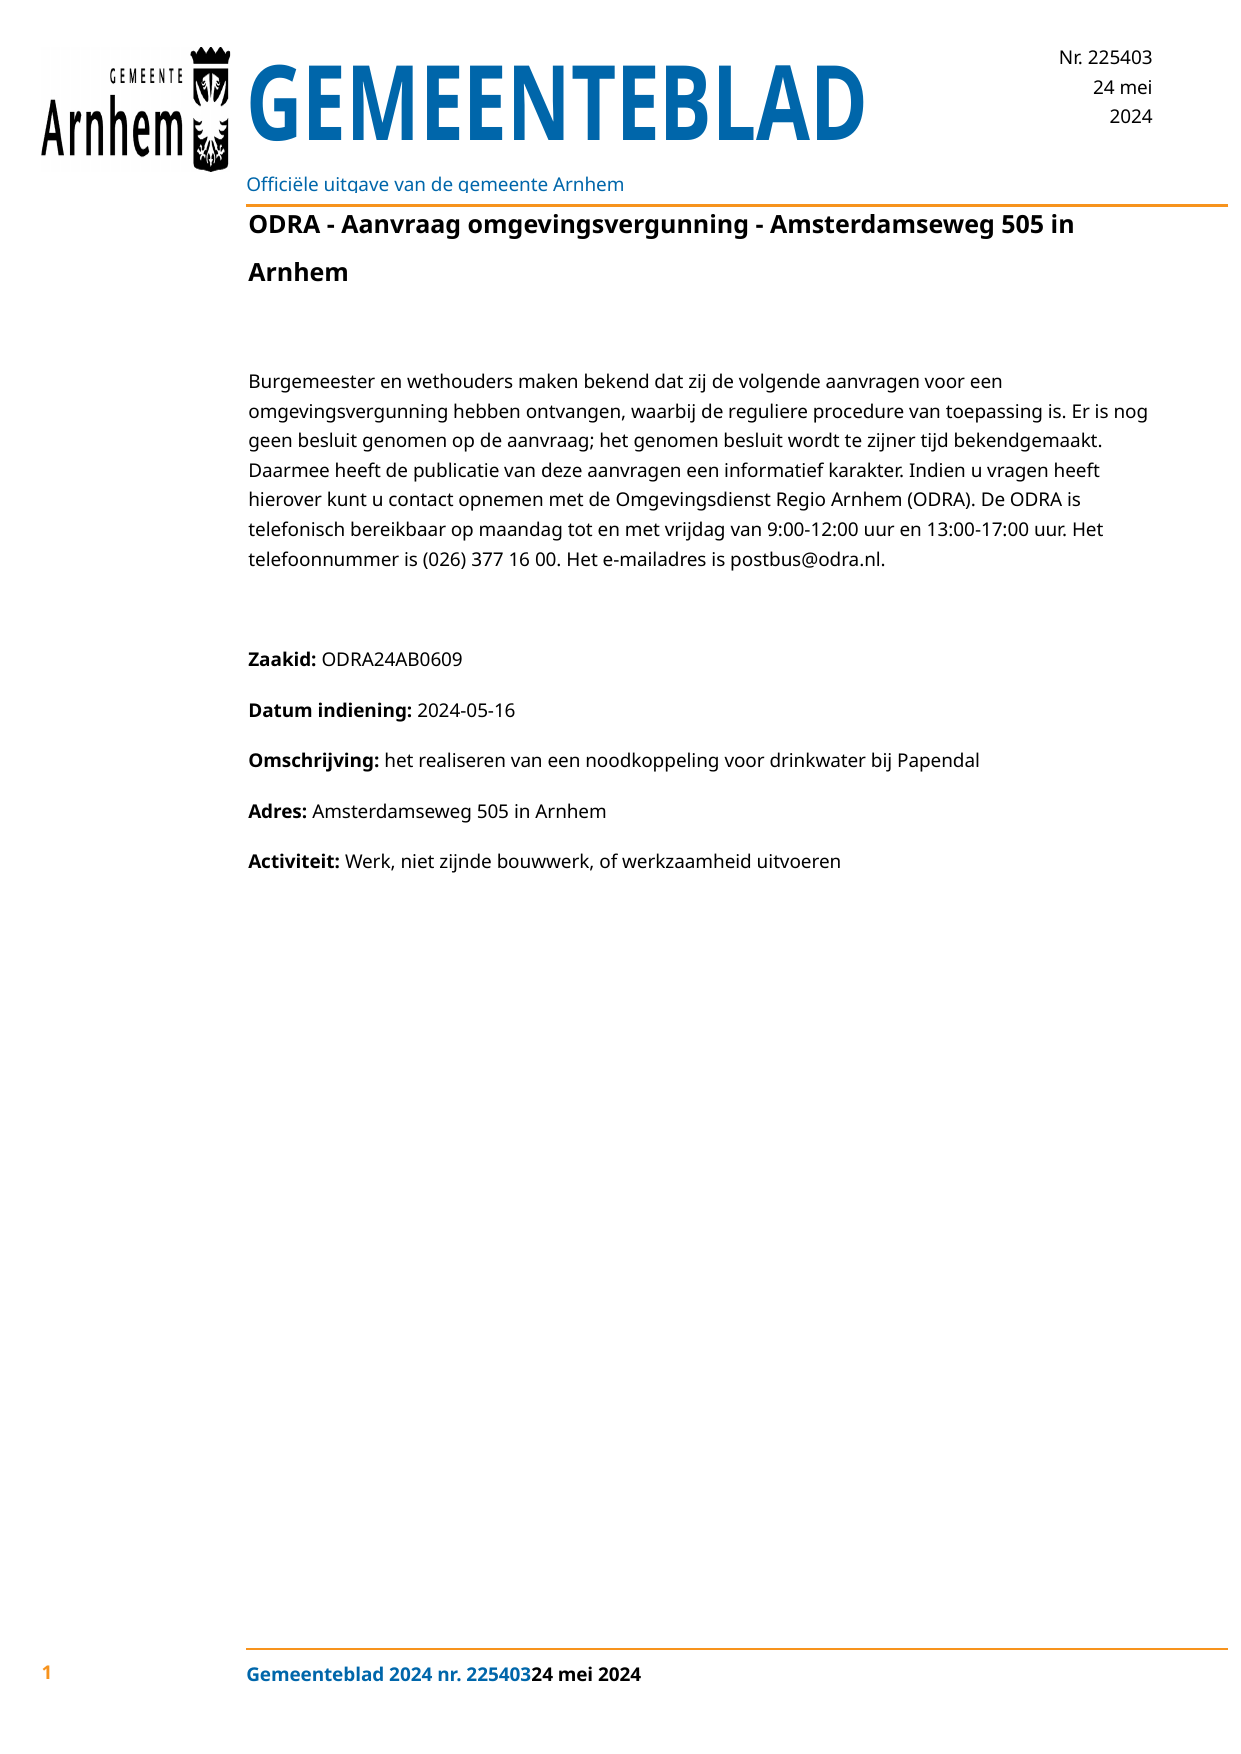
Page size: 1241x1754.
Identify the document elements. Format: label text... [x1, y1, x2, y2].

text Adres: Amsterdamseweg 505 in Arnhem [248, 798, 1152, 824]
text ODRA - Aanvraag omgevingsvergunning - Amsterdamseweg 505 in Arnhem [248, 207, 1152, 288]
text Burgemeester en wethouders maken bekend dat zij de volgende aanvragen voor een omgevingsvergunning hebben ontvangen, waarbij de reguliere procedure van toepassing is. Er is nog geen besluit genomen op de aanvraag; het genomen besluit wordt te zijner tijd bekendgemaakt. Daarmee heeft de publicatie van deze aanvragen een informatief karakter. Indien u vragen heeft hierover kunt u contact opnemen met de Omgevingsdienst Regio Arnhem (ODRA). De ODRA is telefonisch bereikbaar op maandag tot en met vrijdag van 9:00-12:00 uur en 13:00-17:00 uur. Het telefoonnummer is (026) 377 16 00. Het e-mailadres is postbus@odra.nl. [248, 368, 1152, 572]
picture [41, 47, 231, 172]
text Omschrijving: het realiseren van een noodkoppeling voor drinkwater bij Papendal [248, 747, 1152, 773]
text Datum indiening: 2024-05-16 [248, 697, 1152, 723]
text Activiteit: Werk, niet zijnde bouwwerk, of werkzaamheid uitvoeren [248, 848, 1152, 874]
text Zaakid: ODRA24AB0609 [248, 647, 1152, 672]
